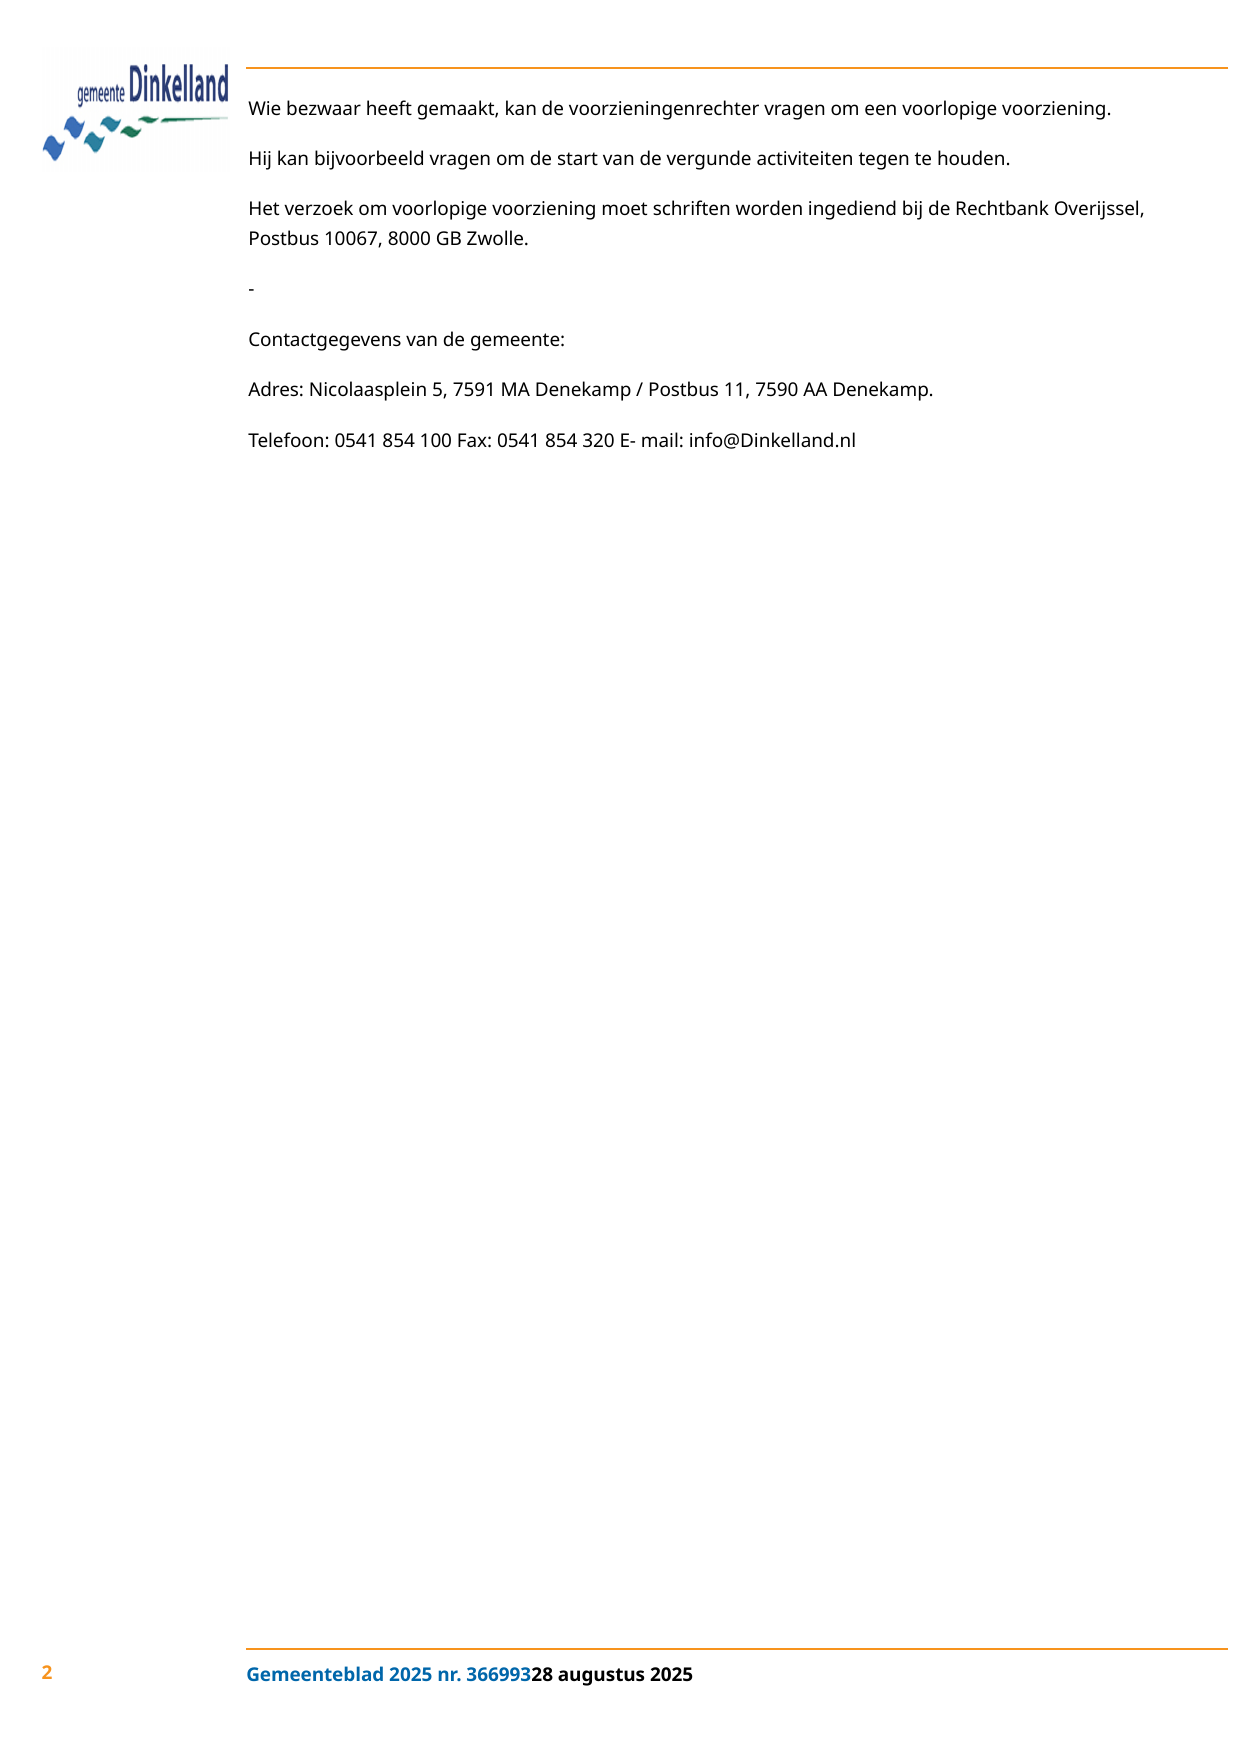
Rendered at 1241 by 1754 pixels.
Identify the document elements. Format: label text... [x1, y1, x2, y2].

text Adres: Nicolaasplein 5, 7591 MA Denekamp / Postbus 11, 7590 AA Denekamp. [248, 376, 1152, 402]
text Het verzoek om voorlopige voorziening moet schriften worden ingediend bij de Rechtbank Overijssel, Postbus 10067, 8000 GB Zwolle. [248, 196, 1152, 251]
text Wie bezwaar heeft gemaakt, kan de voorzieningenrechter vragen om een voorlopige voorziening. [248, 95, 1152, 121]
text - [248, 276, 1152, 301]
text Hij kan bijvoorbeeld vragen om de start van de vergunde activiteiten tegen te houden. [248, 145, 1152, 171]
text Telefoon: 0541 854 100 Fax: 0541 854 320 E- mail: info@Dinkelland.nl [248, 427, 1152, 453]
picture [41, 47, 231, 172]
text Contactgegevens van de gemeente: [248, 326, 1152, 352]
